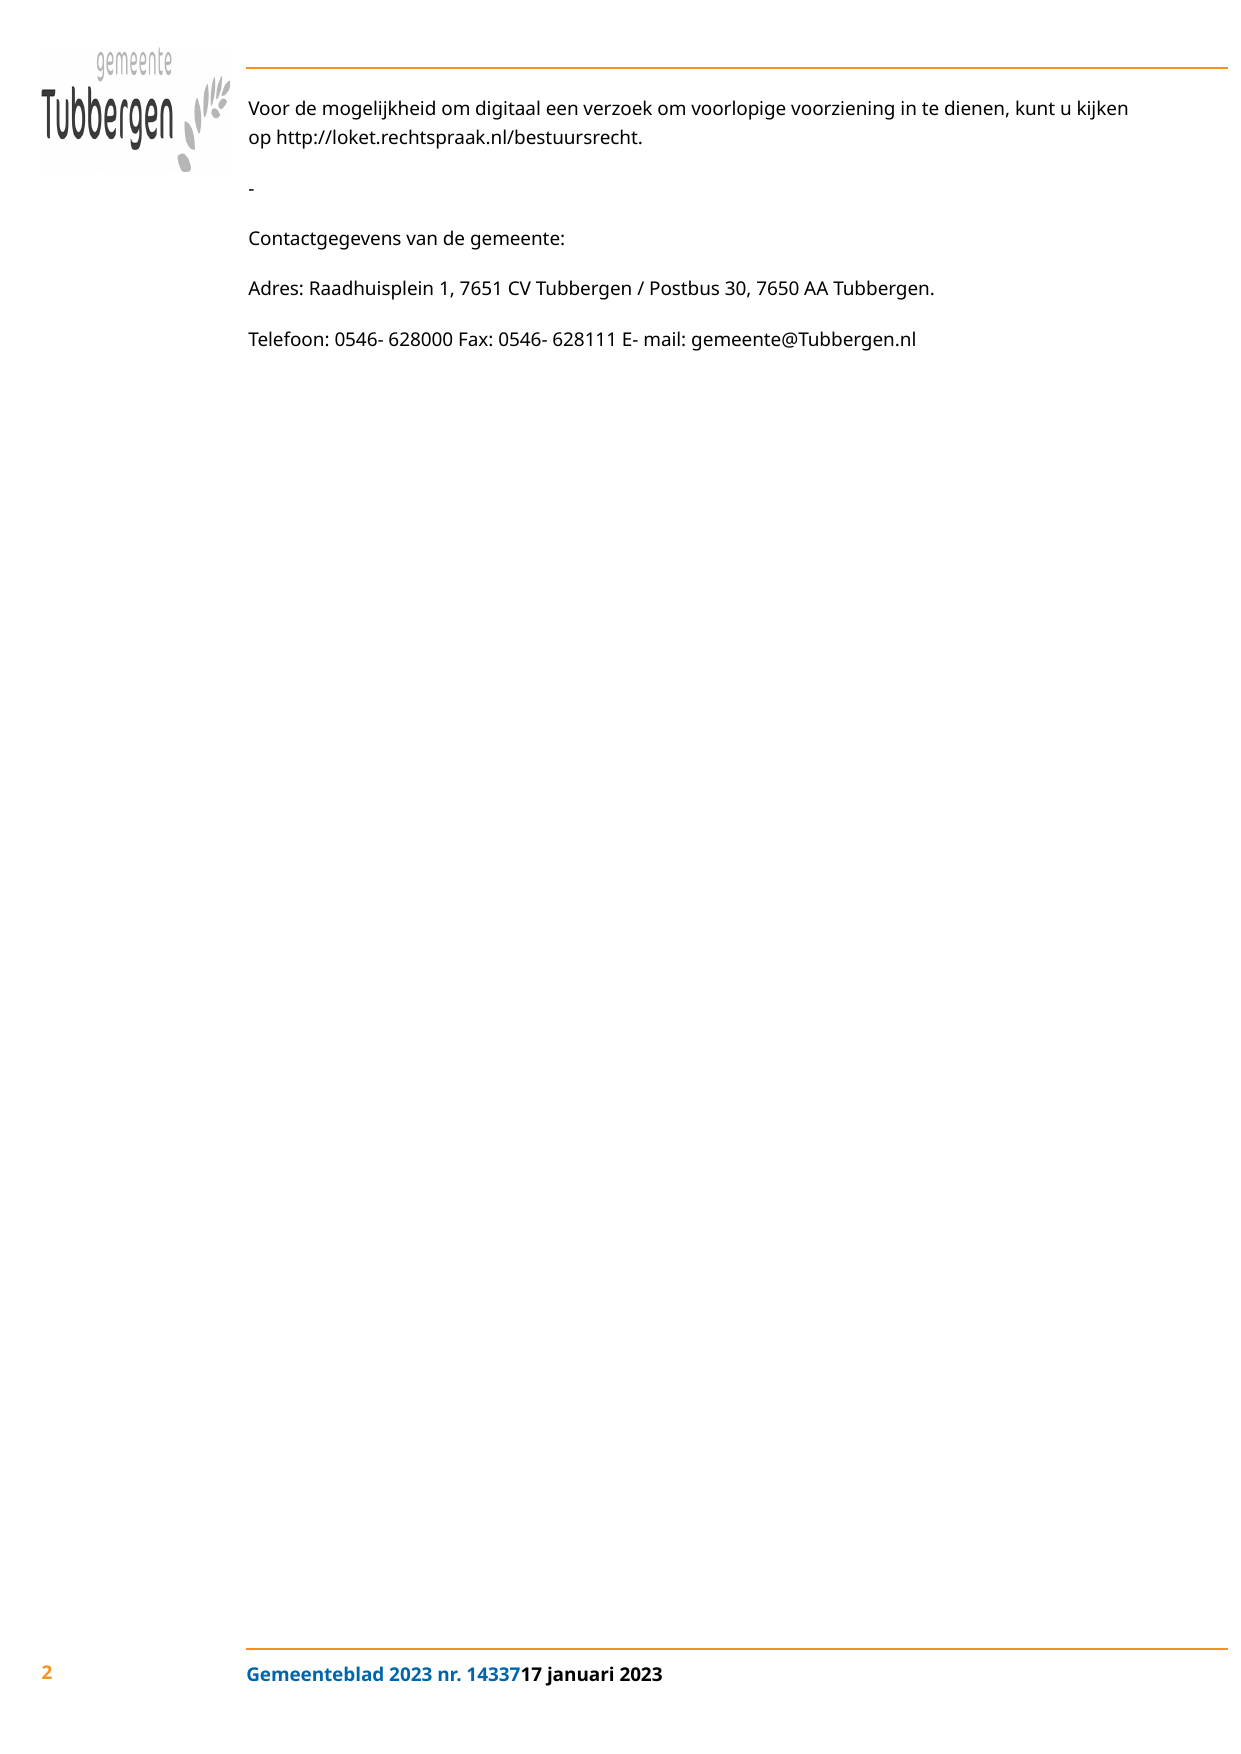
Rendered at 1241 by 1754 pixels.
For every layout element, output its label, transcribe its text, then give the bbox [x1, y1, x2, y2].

text Voor de mogelijkheid om digitaal een verzoek om voorlopige voorziening in te dienen, kunt u kijken op http://loket.rechtspraak.nl/bestuursrecht. [248, 95, 1152, 150]
text Contactgegevens van de gemeente: [248, 225, 1152, 251]
picture [41, 47, 231, 172]
text Adres: Raadhuisplein 1, 7651 CV Tubbergen / Postbus 30, 7650 AA Tubbergen. [248, 276, 1152, 301]
text - [248, 175, 1152, 201]
text Telefoon: 0546- 628000 Fax: 0546- 628111 E- mail: gemeente@Tubbergen.nl [248, 326, 1152, 352]
